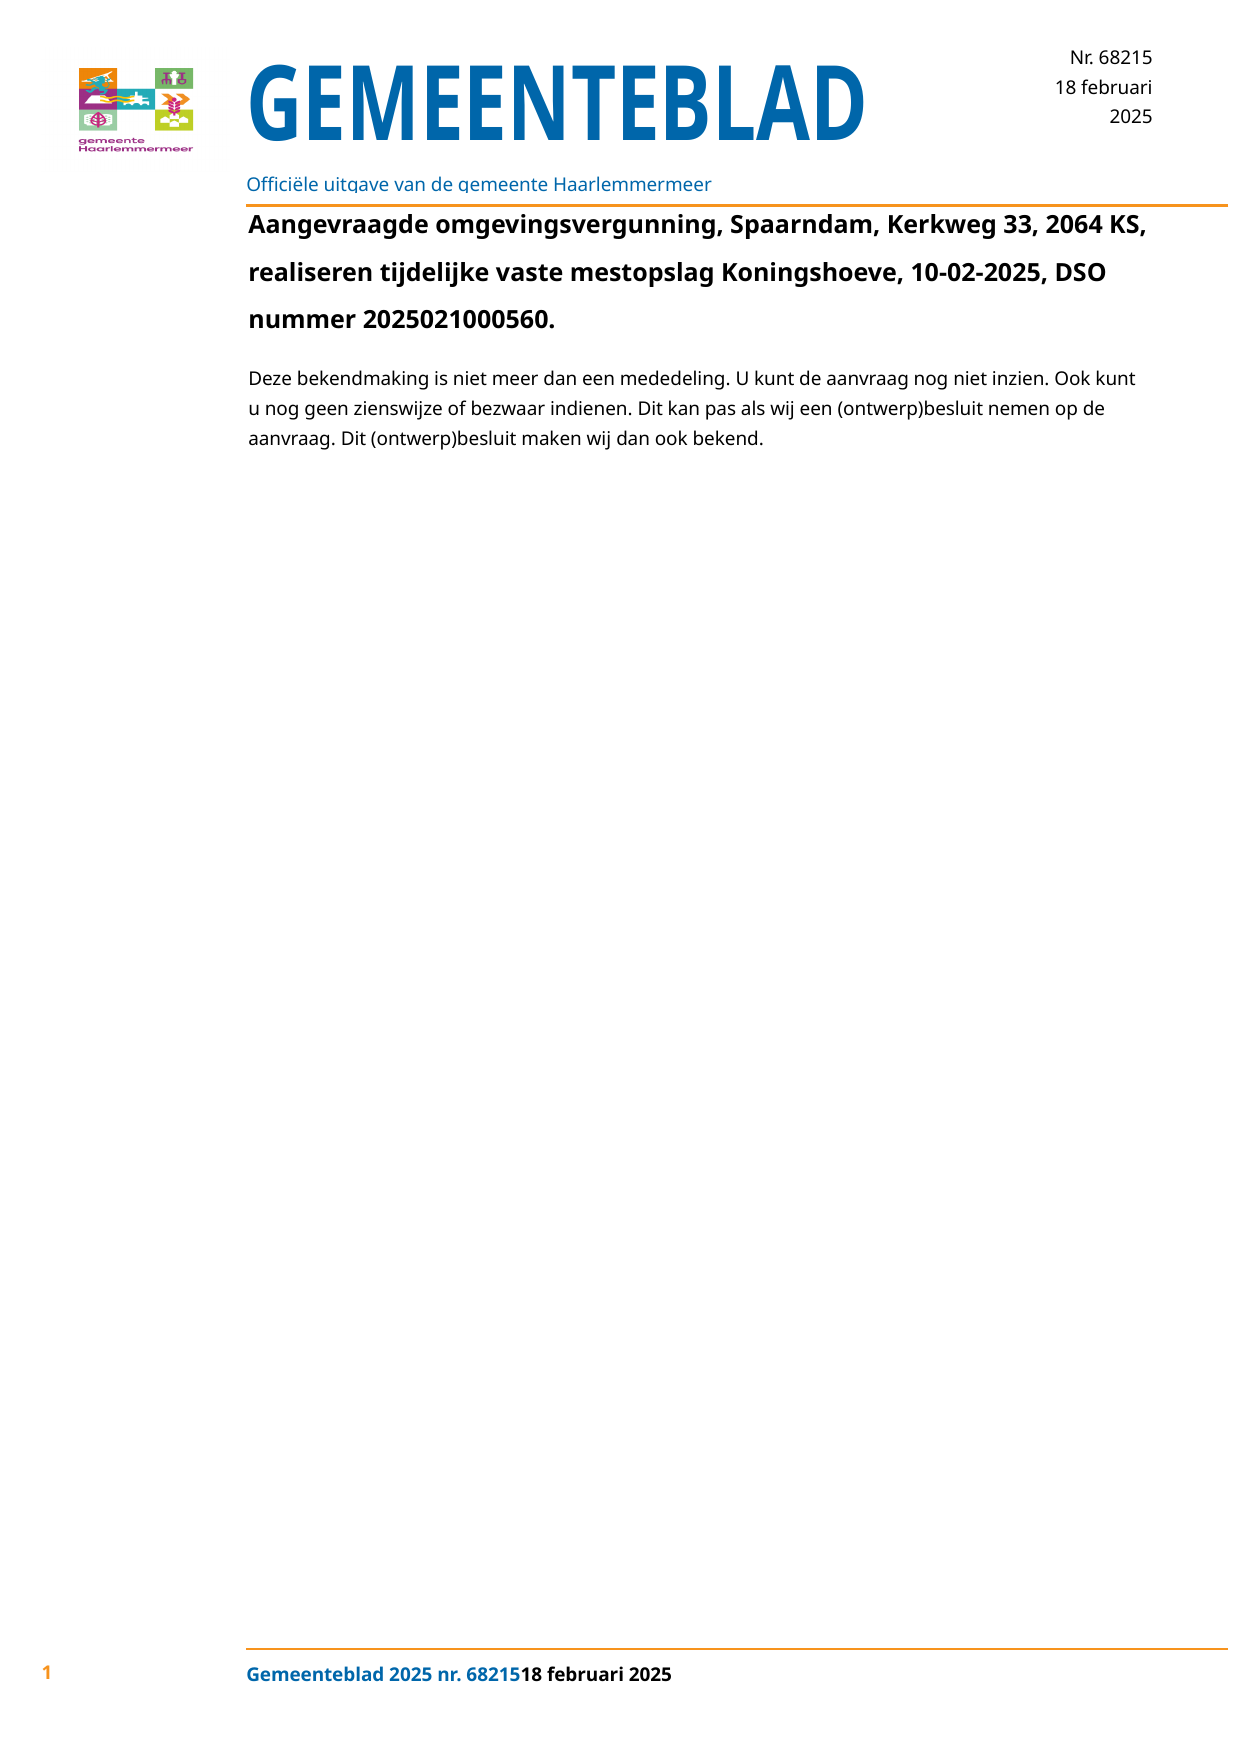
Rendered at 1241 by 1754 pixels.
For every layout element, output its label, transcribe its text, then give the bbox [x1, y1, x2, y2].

text Aangevraagde omgevingsvergunning, Spaarndam, Kerkweg 33, 2064 KS, realiseren tijdelijke vaste mestopslag Koningshoeve, 10-02-2025, DSO nummer 2025021000560. [248, 207, 1152, 336]
picture [41, 47, 231, 172]
text Deze bekendmaking is niet meer dan een mededeling. U kunt de aanvraag nog niet inzien. Ook kunt u nog geen zienswijze of bezwaar indienen. Dit kan pas als wij een (ontwerp)besluit nemen op de aanvraag. Dit (ontwerp)besluit maken wij dan ook bekend. [248, 366, 1152, 450]
